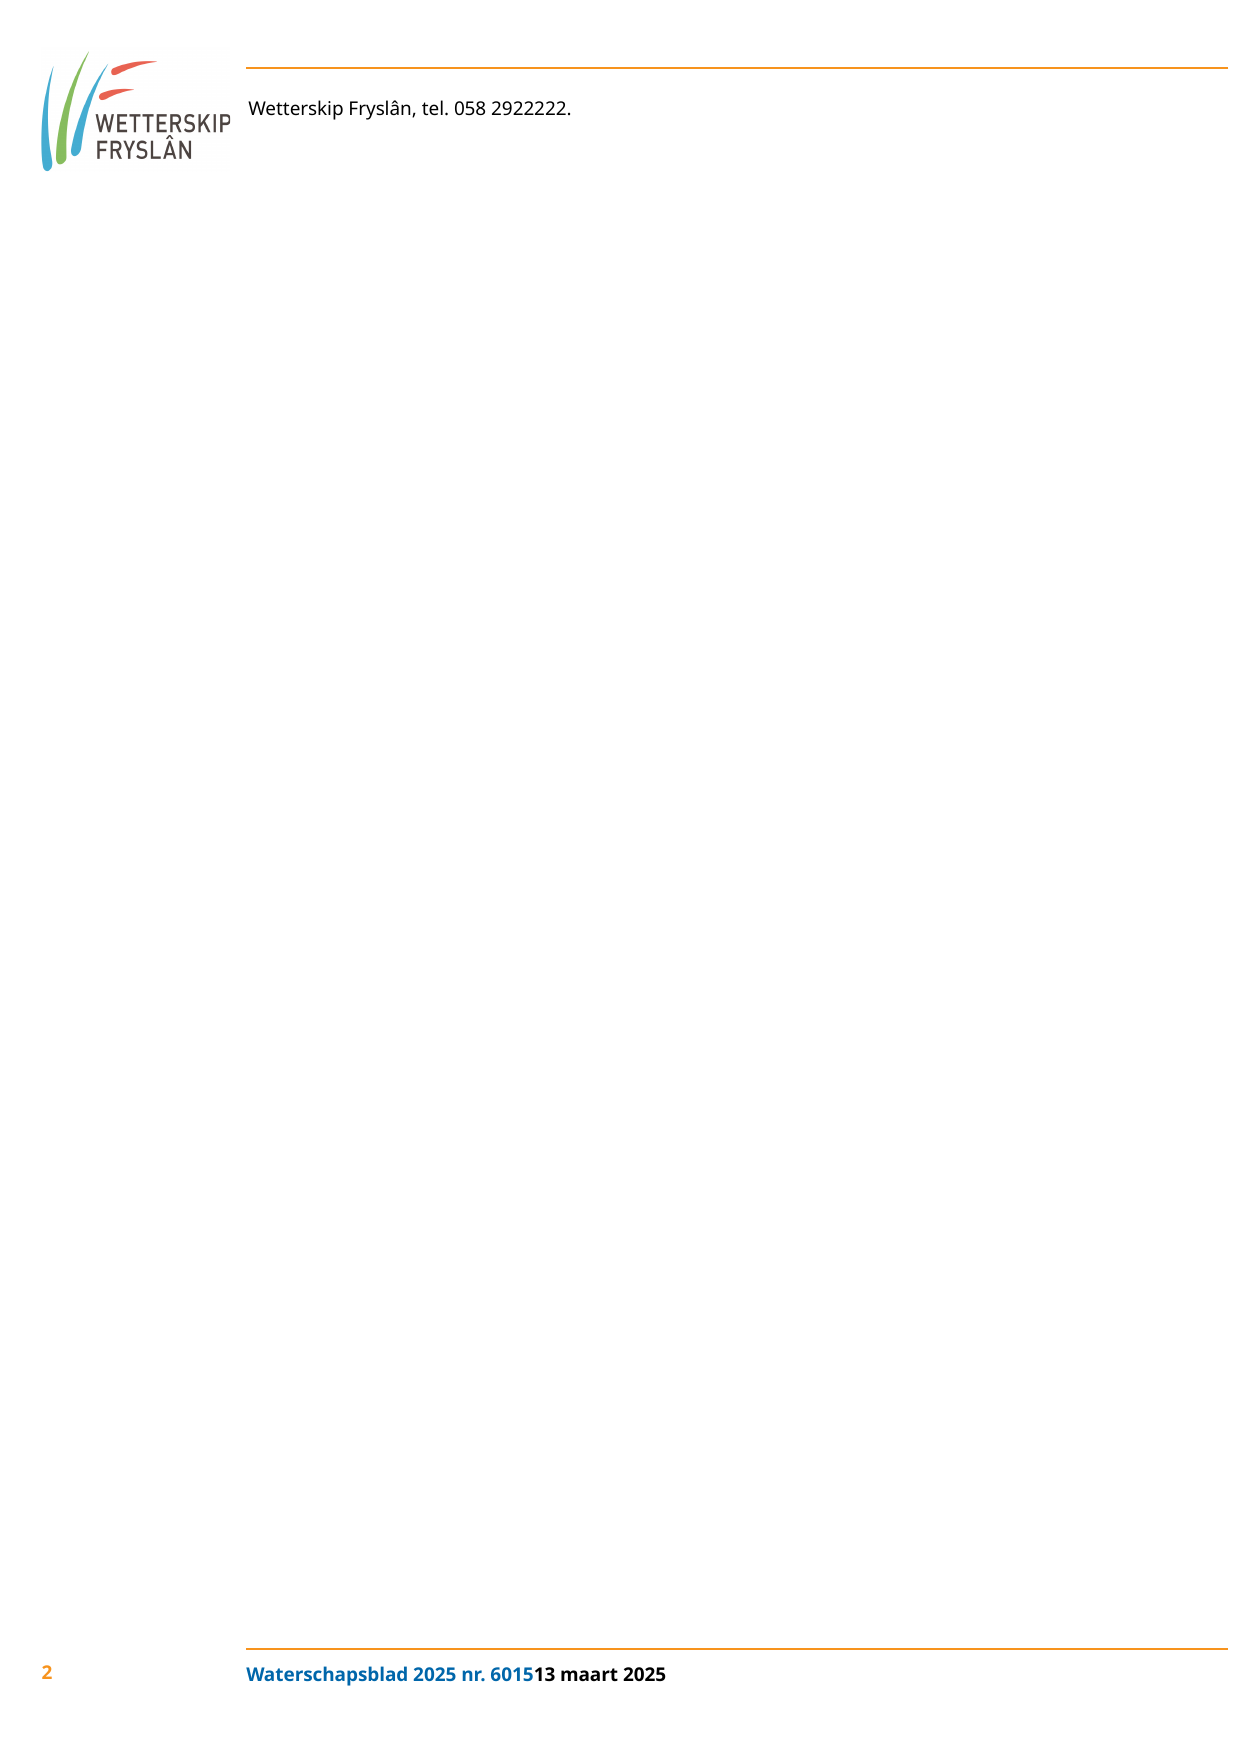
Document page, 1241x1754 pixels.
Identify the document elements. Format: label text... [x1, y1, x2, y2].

text Wetterskip Fryslân, tel. 058 2922222. [248, 95, 1152, 121]
picture [41, 47, 231, 172]
